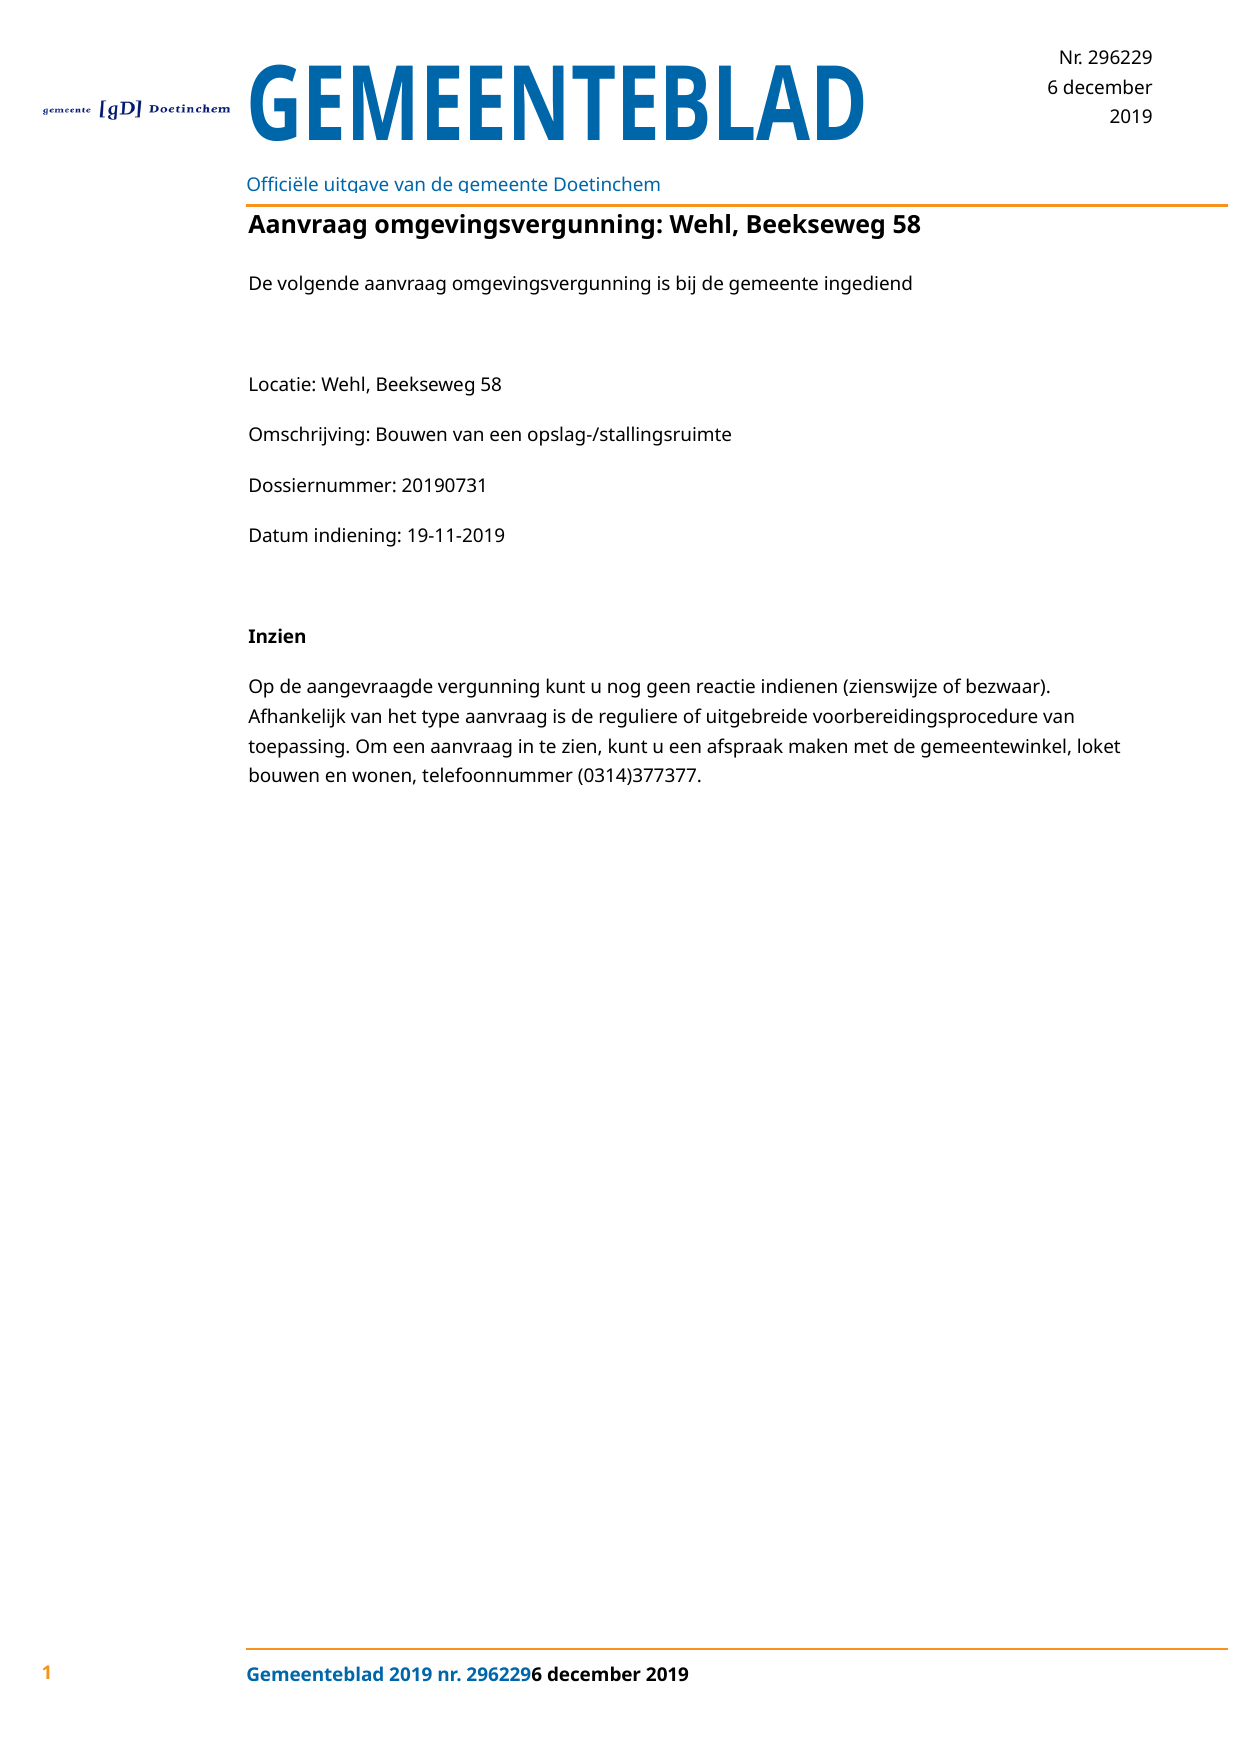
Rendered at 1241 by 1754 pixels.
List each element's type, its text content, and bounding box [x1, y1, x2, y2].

text Aanvraag omgevingsvergunning: Wehl, Beekseweg 58 [248, 207, 1152, 241]
text Locatie: Wehl, Beekseweg 58 [248, 371, 1152, 397]
text Datum indiening: 19-11-2019 [248, 522, 1152, 548]
text Dossiernummer: 20190731 [248, 472, 1152, 498]
text De volgende aanvraag omgevingsvergunning is bij de gemeente ingediend [248, 270, 1152, 296]
text Inzien [248, 623, 1152, 649]
text Omschrijving: Bouwen van een opslag-/stallingsruimte [248, 422, 1152, 447]
picture [41, 47, 231, 172]
text Op de aangevraagde vergunning kunt u nog geen reactie indienen (zienswijze of bezwaar). Afhankelijk van het type aanvraag is de reguliere of uitgebreide voorbereidingsprocedure van toepassing. Om een aanvraag in te zien, kunt u een afspraak maken met de gemeentewinkel, loket bouwen en wonen, telefoonnummer (0314)377377. [248, 674, 1152, 788]
